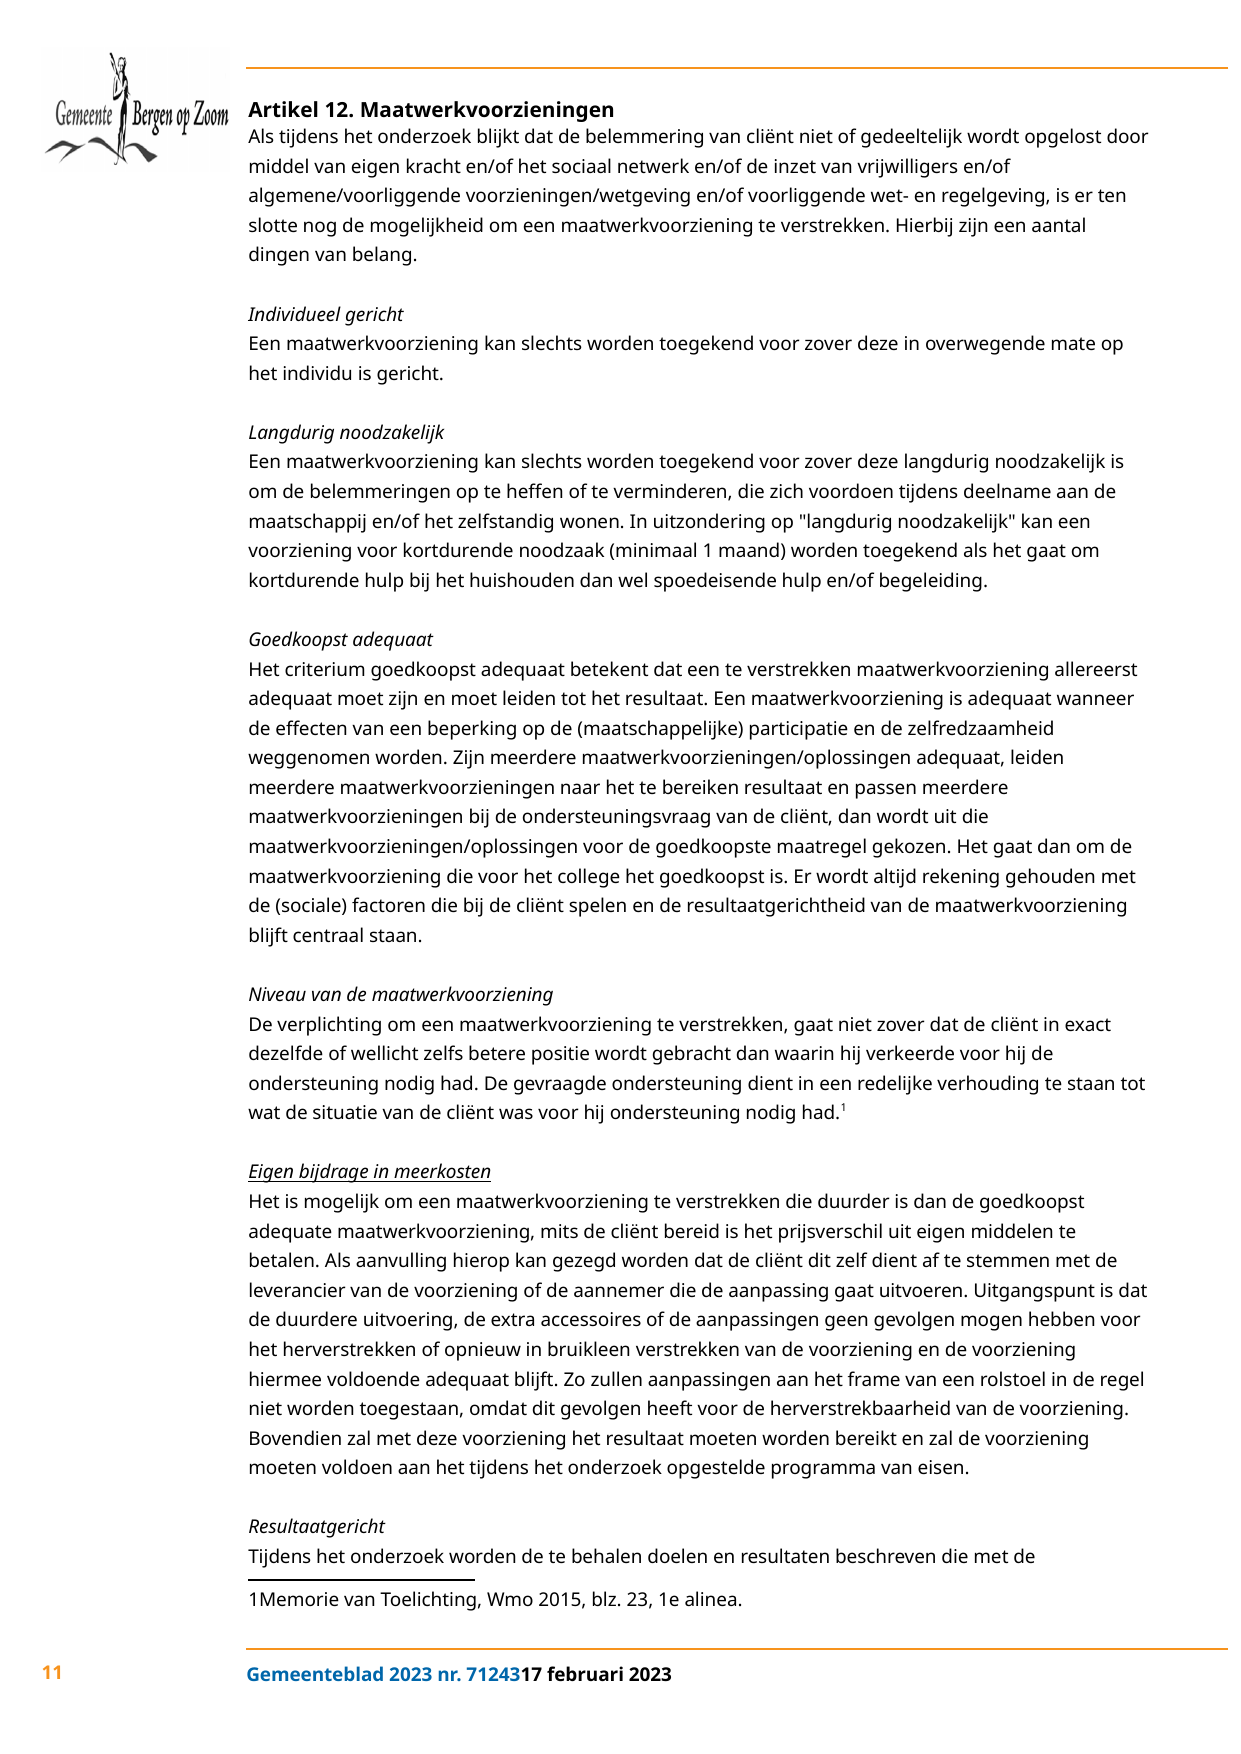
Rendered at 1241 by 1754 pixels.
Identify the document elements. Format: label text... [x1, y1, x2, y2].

text Langdurig noodzakelijk [248, 419, 1152, 445]
text Artikel 12. Maatwerkvoorzieningen [248, 95, 1152, 123]
text Een maatwerkvoorziening kan slechts worden toegekend voor zover deze in overwegende mate op het individu is gericht. [248, 330, 1152, 386]
text Een maatwerkvoorziening kan slechts worden toegekend voor zover deze langdurig noodzakelijk is om de belemmeringen op te heffen of te verminderen, die zich voordoen tijdens deelname aan de maatschappij en/of het zelfstandig wonen. In uitzondering op "langdurig noodzakelijk" kan een voorziening voor kortdurende noodzaak (minimaal 1 maand) worden toegekend als het gaat om kortdurende hulp bij het huishouden dan wel spoedeisende hulp en/of begeleiding. [248, 449, 1152, 593]
text Individueel gericht [248, 301, 1152, 326]
picture [41, 47, 231, 172]
text De verplichting om een maatwerkvoorziening te verstrekken, gaat niet zover dat de cliënt in exact dezelfde of wellicht zelfs betere positie wordt gebracht dan waarin hij verkeerde voor hij de ondersteuning nodig had. De gevraagde ondersteuning dient in een redelijke verhouding te staan tot wat de situatie van de cliënt was voor hij ondersteuning nodig had. [248, 1011, 1152, 1125]
text Niveau van de maatwerkvoorziening [248, 981, 1152, 1007]
text Goedkoopst adequaat [248, 626, 1152, 652]
text Het criterium goedkoopst adequaat betekent dat een te verstrekken maatwerkvoorziening allereerst adequaat moet zijn en moet leiden tot het resultaat. Een maatwerkvoorziening is adequaat wanneer de effecten van een beperking op de (maatschappelijke) participatie en de zelfredzaamheid weggenomen worden. Zijn meerdere maatwerkvoorzieningen/oplossingen adequaat, leiden meerdere maatwerkvoorzieningen naar het te bereiken resultaat en passen meerdere maatwerkvoorzieningen bij de ondersteuningsvraag van de cliënt, dan wordt uit die maatwerkvoorzieningen/oplossingen voor de goedkoopste maatregel gekozen. Het gaat dan om de maatwerkvoorziening die voor het college het goedkoopst is. Er wordt altijd rekening gehouden met de (sociale) factoren die bij de cliënt spelen en de resultaatgerichtheid van de maatwerkvoorziening blijft centraal staan. [248, 656, 1152, 948]
text Resultaatgericht [248, 1514, 1152, 1539]
text Als tijdens het onderzoek blijkt dat de belemmering van cliënt niet of gedeeltelijk wordt opgelost door middel van eigen kracht en/of het sociaal netwerk en/of de inzet van vrijwilligers en/of algemene/voorliggende voorzieningen/wetgeving en/of voorliggende wet- en regelgeving, is er ten slotte nog de mogelijkheid om een maatwerkvoorziening te verstrekken. Hierbij zijn een aantal dingen van belang. [248, 123, 1152, 267]
text Tijdens het onderzoek worden de te behalen doelen en resultaten beschreven die met de [248, 1543, 1152, 1569]
text Eigen bijdrage in meerkosten [248, 1159, 1152, 1184]
text Het is mogelijk om een maatwerkvoorziening te verstrekken die duurder is dan de goedkoopst adequate maatwerkvoorziening, mits de cliënt bereid is het prijsverschil uit eigen middelen te betalen. Als aanvulling hierop kan gezegd worden dat de cliënt dit zelf dient af te stemmen met de leverancier van de voorziening of de aannemer die de aanpassing gaat uitvoeren. Uitgangspunt is dat de duurdere uitvoering, de extra accessoires of de aanpassingen geen gevolgen mogen hebben voor het herverstrekken of opnieuw in bruikleen verstrekken van de voorziening en de voorziening hiermee voldoende adequaat blijft. Zo zullen aanpassingen aan het frame van een rolstoel in de regel niet worden toegestaan, omdat dit gevolgen heeft voor de herverstrekbaarheid van de voorziening. Bovendien zal met deze voorziening het resultaat moeten worden bereikt en zal de voorziening moeten voldoen aan het tijdens het onderzoek opgestelde programma van eisen. [248, 1188, 1152, 1480]
text Memorie van Toelichting, Wmo 2015, blz. 23, 1e alinea. [248, 1586, 1152, 1612]
